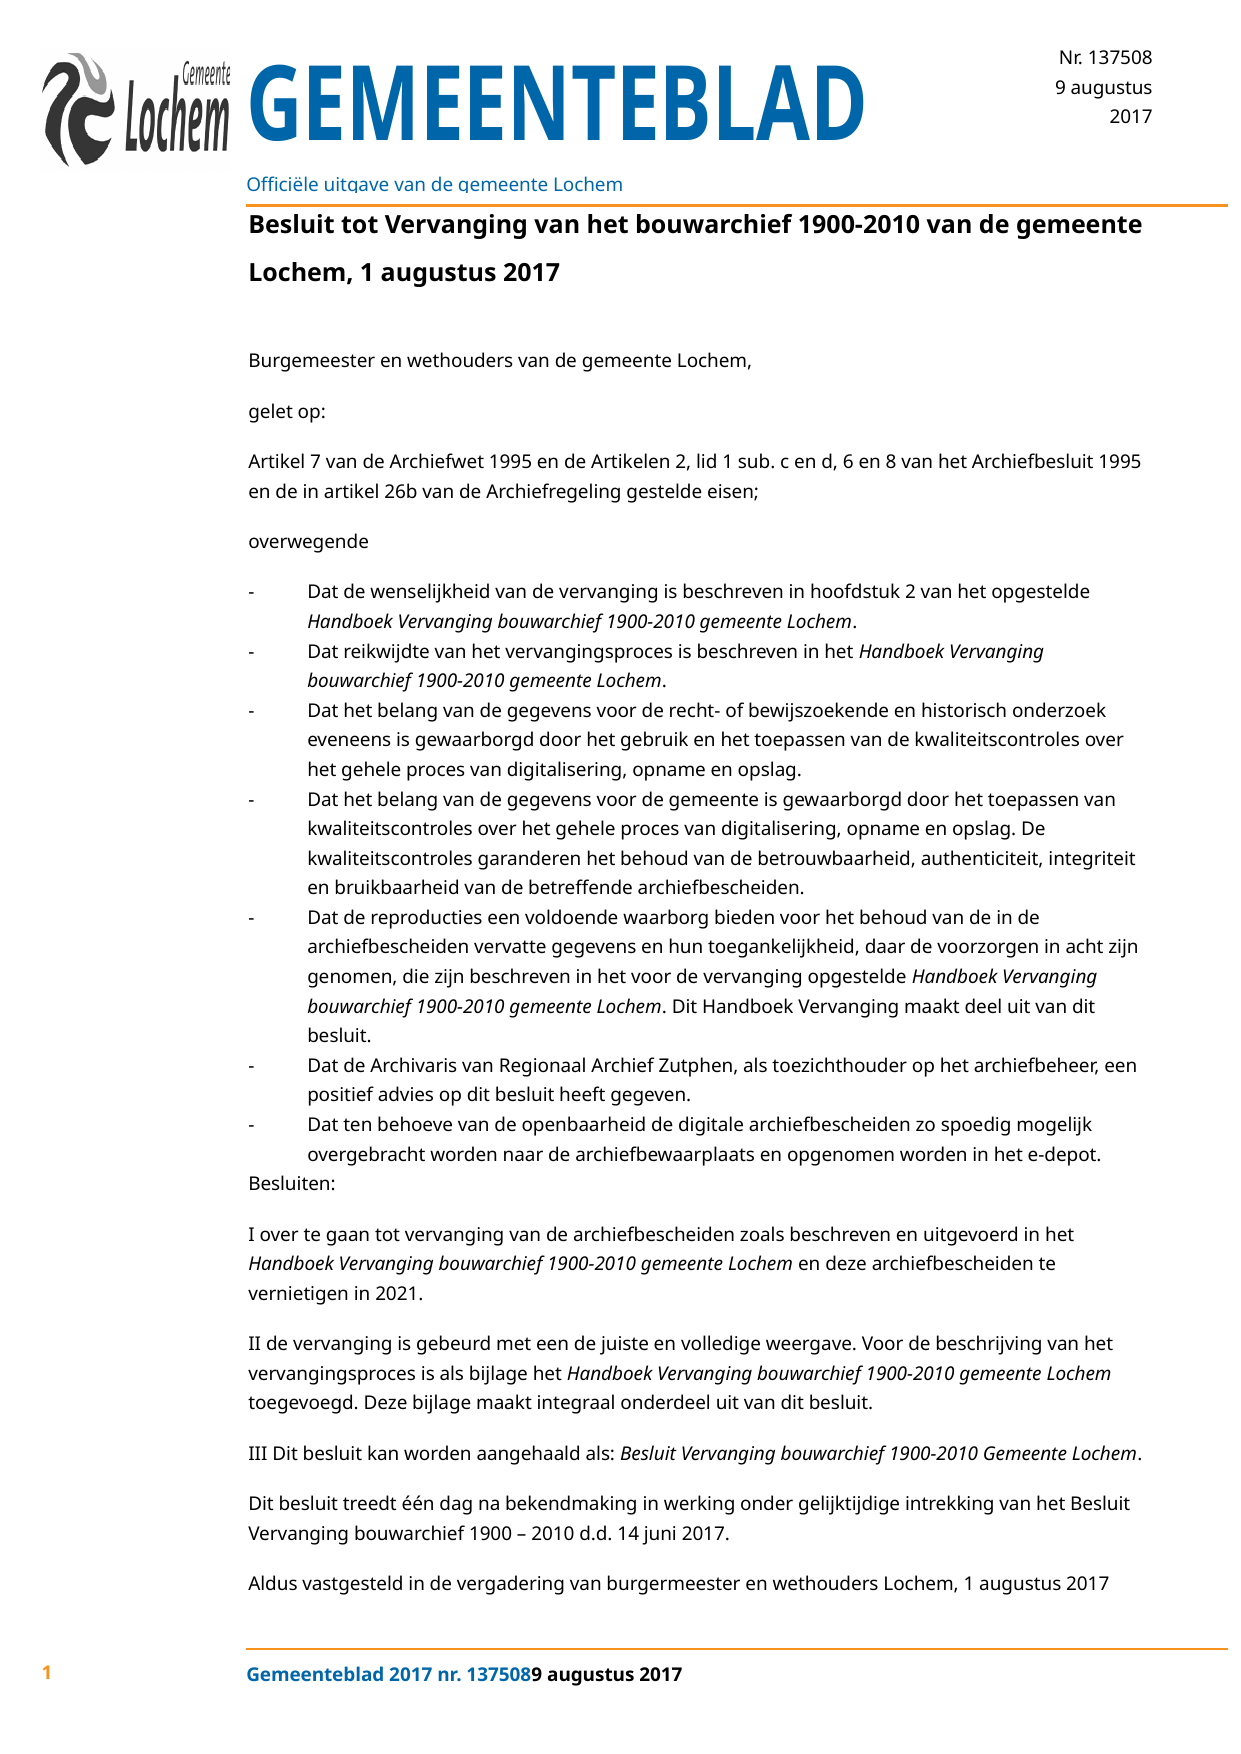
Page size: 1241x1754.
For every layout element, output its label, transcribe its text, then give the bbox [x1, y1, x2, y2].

list Dat reikwijdte van het vervangingsproces is beschreven in het Handboek Vervanging bouwarchief 1900-2010 gemeente Lochem. [248, 638, 1152, 693]
list Dat het belang van de gegevens voor de recht- of bewijszoekende en historisch onderzoek eveneens is gewaarborgd door het gebruik en het toepassen van de kwaliteitscontroles over het gehele proces van digitalisering, opname en opslag. [248, 697, 1152, 782]
list Dat de reproducties een voldoende waarborg bieden voor het behoud van de in de archiefbescheiden vervatte gegevens en hun toegankelijkheid, daar de voorzorgen in acht zijn genomen, die zijn beschreven in het voor de vervanging opgestelde Handboek Vervanging bouwarchief 1900-2010 gemeente Lochem. Dit Handboek Vervanging maakt deel uit van dit besluit. [248, 904, 1152, 1048]
list Dat de wenselijkheid van de vervanging is beschreven in hoofdstuk 2 van het opgestelde Handboek Vervanging bouwarchief 1900-2010 gemeente Lochem. [248, 579, 1152, 634]
list Dat de Archivaris van Regionaal Archief Zutphen, als toezichthouder op het archiefbeheer, een positief advies op dit besluit heeft gegeven. [248, 1052, 1152, 1107]
list Dat het belang van de gegevens voor de gemeente is gewaarborgd door het toepassen van kwaliteitscontroles over het gehele proces van digitalisering, opname en opslag. De kwaliteitscontroles garanderen het behoud van de betrouwbaarheid, authenticiteit, integriteit en bruikbaarheid van de betreffende archiefbescheiden. [248, 786, 1152, 900]
text II de vervanging is gebeurd met een de juiste en volledige weergave. Voor de beschrijving van het vervangingsproces is als bijlage het Handboek Vervanging bouwarchief 1900-2010 gemeente Lochem toegevoegd. Deze bijlage maakt integraal onderdeel uit van dit besluit. [248, 1330, 1152, 1415]
list Dat ten behoeve van de openbaarheid de digitale archiefbescheiden zo spoedig mogelijk overgebracht worden naar de archiefbewaarplaats en opgenomen worden in het e-depot. [248, 1111, 1152, 1167]
text Dit besluit treedt één dag na bekendmaking in werking onder gelijktijdige intrekking van het Besluit Vervanging bouwarchief 1900 – 2010 d.d. 14 juni 2017. [248, 1490, 1152, 1546]
picture [41, 47, 231, 172]
text I over te gaan tot vervanging van de archiefbescheiden zoals beschreven en uitgevoerd in het Handboek Vervanging bouwarchief 1900-2010 gemeente Lochem en deze archiefbescheiden te vernietigen in 2021. [248, 1221, 1152, 1306]
text Besluit tot Vervanging van het bouwarchief 1900-2010 van de gemeente Lochem, 1 augustus 2017 [248, 207, 1152, 288]
text Besluiten: [248, 1170, 1152, 1196]
text overwegende [248, 528, 1152, 554]
text Burgemeester en wethouders van de gemeente Lochem, [248, 347, 1152, 373]
text Artikel 7 van de Archiefwet 1995 en de Artikelen 2, lid 1 sub. c en d, 6 en 8 van het Archiefbesluit 1995 en de in artikel 26b van de Archiefregeling gestelde eisen; [248, 448, 1152, 504]
text gelet op: [248, 398, 1152, 424]
text III Dit besluit kan worden aangehaald als: Besluit Vervanging bouwarchief 1900-2010 Gemeente Lochem. [248, 1440, 1152, 1466]
text Aldus vastgesteld in de vergadering van burgermeester en wethouders Lochem, 1 augustus 2017 [248, 1570, 1152, 1596]
